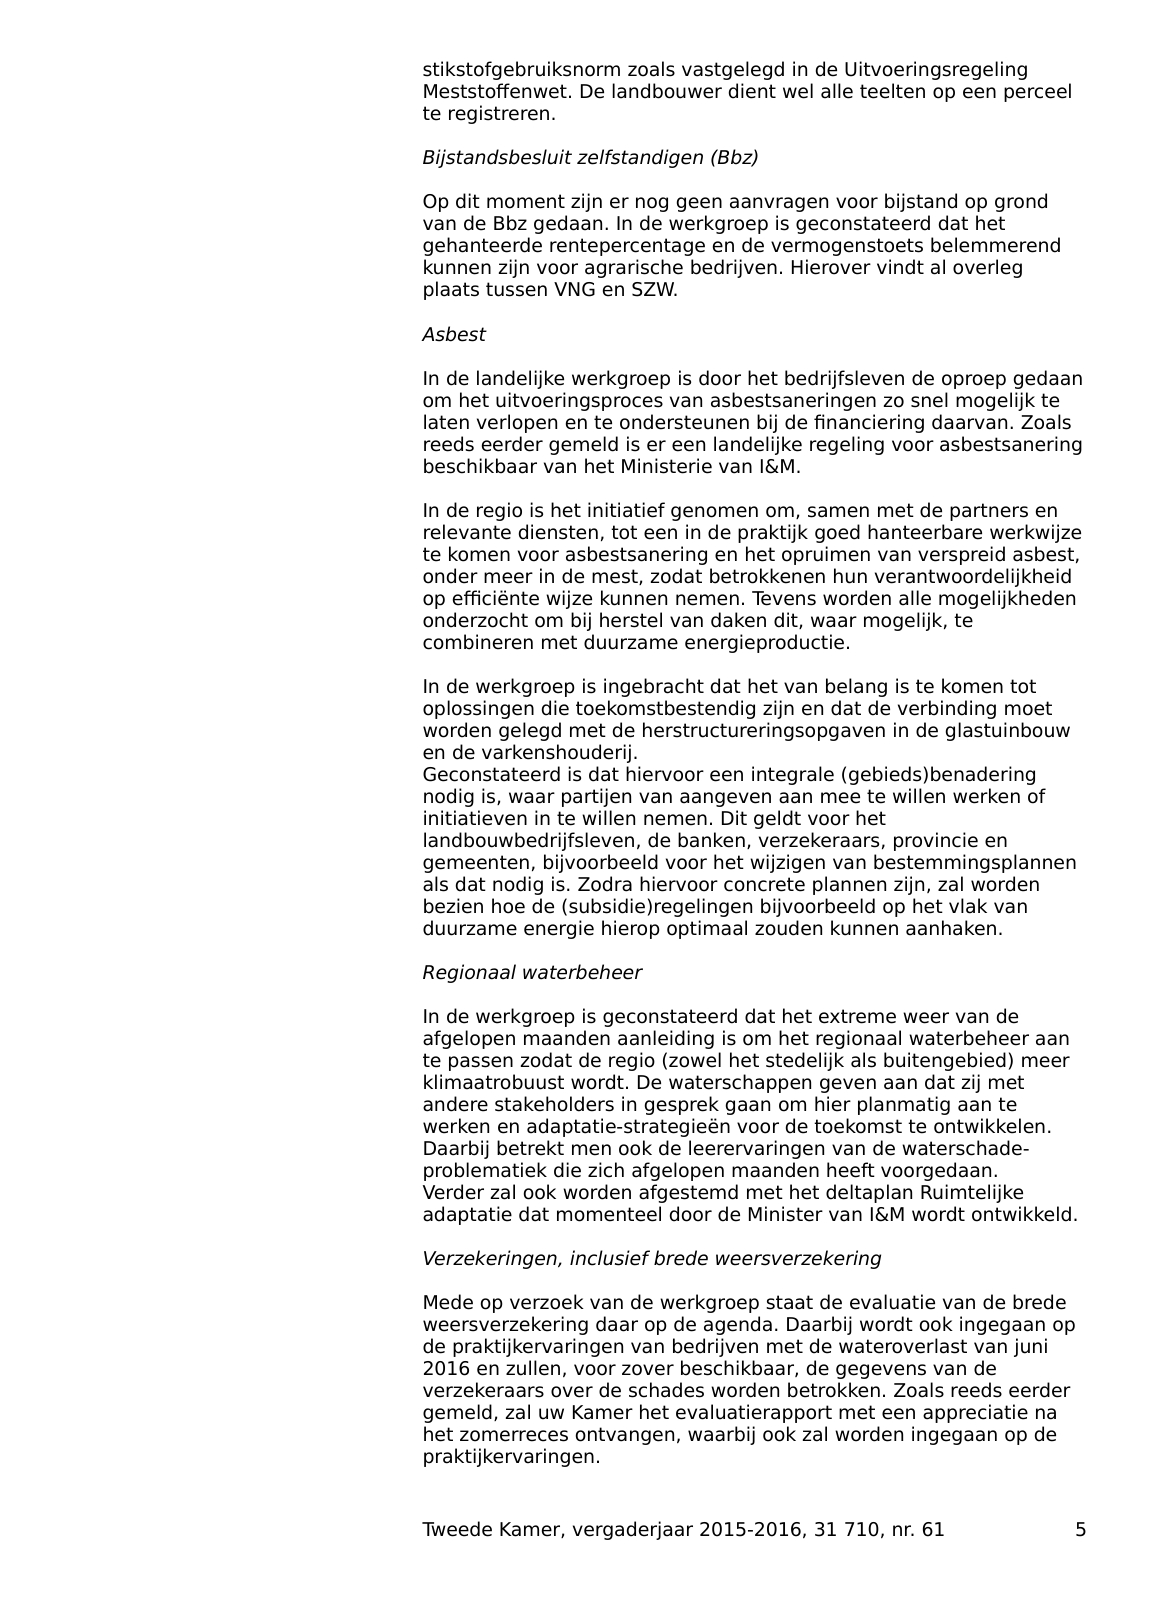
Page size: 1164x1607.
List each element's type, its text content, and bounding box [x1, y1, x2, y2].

subtitle Bijstandsbesluit zelfstandigen (Bbz) [422, 147, 1087, 169]
text Verder zal ook worden afgestemd met het deltaplan Ruimtelijke adaptatie dat momenteel door de Minister van I&M wordt ontwikkeld. [422, 1182, 1087, 1226]
text In de werkgroep is ingebracht dat het van belang is te komen tot oplossingen die toekomstbestendig zijn en dat de verbinding moet worden gelegd met de herstructureringsopgaven in de glastuinbouw en de varkenshouderij. [422, 676, 1087, 764]
text In de werkgroep is geconstateerd dat het extreme weer van de afgelopen maanden aanleiding is om het regionaal waterbeheer aan te passen zodat de regio (zowel het stedelijk als buitengebied) meer klimaatrobuust wordt. De waterschappen geven aan dat zij met andere stakeholders in gesprek gaan om hier planmatig aan te werken en adaptatie-strategieën voor de toekomst te ontwikkelen. Daarbij betrekt men ook de leerervaringen van de waterschade-problematiek die zich afgelopen maanden heeft voorgedaan. [422, 1006, 1087, 1182]
subtitle Asbest [422, 323, 1087, 345]
text In de regio is het initiatief genomen om, samen met de partners en relevante diensten, tot een in de praktijk goed hanteerbare werkwijze te komen voor asbestsanering en het opruimen van verspreid asbest, onder meer in de mest, zodat betrokkenen hun verantwoordelijkheid op efficiënte wijze kunnen nemen. Tevens worden alle mogelijkheden onderzocht om bij herstel van daken dit, waar mogelijk, te combineren met duurzame energieproductie. [422, 500, 1087, 653]
subtitle Regionaal waterbeheer [422, 962, 1087, 984]
text stikstofgebruiksnorm zoals vastgelegd in de Uitvoeringsregeling Meststoffenwet. De landbouwer dient wel alle teelten op een perceel te registreren. [422, 59, 1087, 125]
text Geconstateerd is dat hiervoor een integrale (gebieds)benadering nodig is, waar partijen van aangeven aan mee te willen werken of initiatieven in te willen nemen. Dit geldt voor het landbouwbedrijfsleven, de banken, verzekeraars, provincie en gemeenten, bijvoorbeeld voor het wijzigen van bestemmingsplannen als dat nodig is. Zodra hiervoor concrete plannen zijn, zal worden bezien hoe de (subsidie)regelingen bijvoorbeeld op het vlak van duurzame energie hierop optimaal zouden kunnen aanhaken. [422, 764, 1087, 939]
subtitle Verzekeringen, inclusief brede weersverzekering [422, 1248, 1087, 1270]
text Op dit moment zijn er nog geen aanvragen voor bijstand op grond van de Bbz gedaan. In de werkgroep is geconstateerd dat het gehanteerde rentepercentage en de vermogenstoets belemmerend kunnen zijn voor agrarische bedrijven. Hierover vindt al overleg plaats tussen VNG en SZW. [422, 191, 1087, 301]
text Mede op verzoek van de werkgroep staat de evaluatie van de brede weersverzekering daar op de agenda. Daarbij wordt ook ingegaan op de praktijkervaringen van bedrijven met de wateroverlast van juni 2016 en zullen, voor zover beschikbaar, de gegevens van de verzekeraars over de schades worden betrokken. Zoals reeds eerder gemeld, zal uw Kamer het evaluatierapport met een appreciatie na het zomerreces ontvangen, waarbij ook zal worden ingegaan op de praktijkervaringen. [422, 1292, 1087, 1468]
text In de landelijke werkgroep is door het bedrijfsleven de oproep gedaan om het uitvoeringsproces van asbestsaneringen zo snel mogelijk te laten verlopen en te ondersteunen bij de financiering daarvan. Zoals reeds eerder gemeld is er een landelijke regeling voor asbestsanering beschikbaar van het Ministerie van I&M. [422, 368, 1087, 477]
